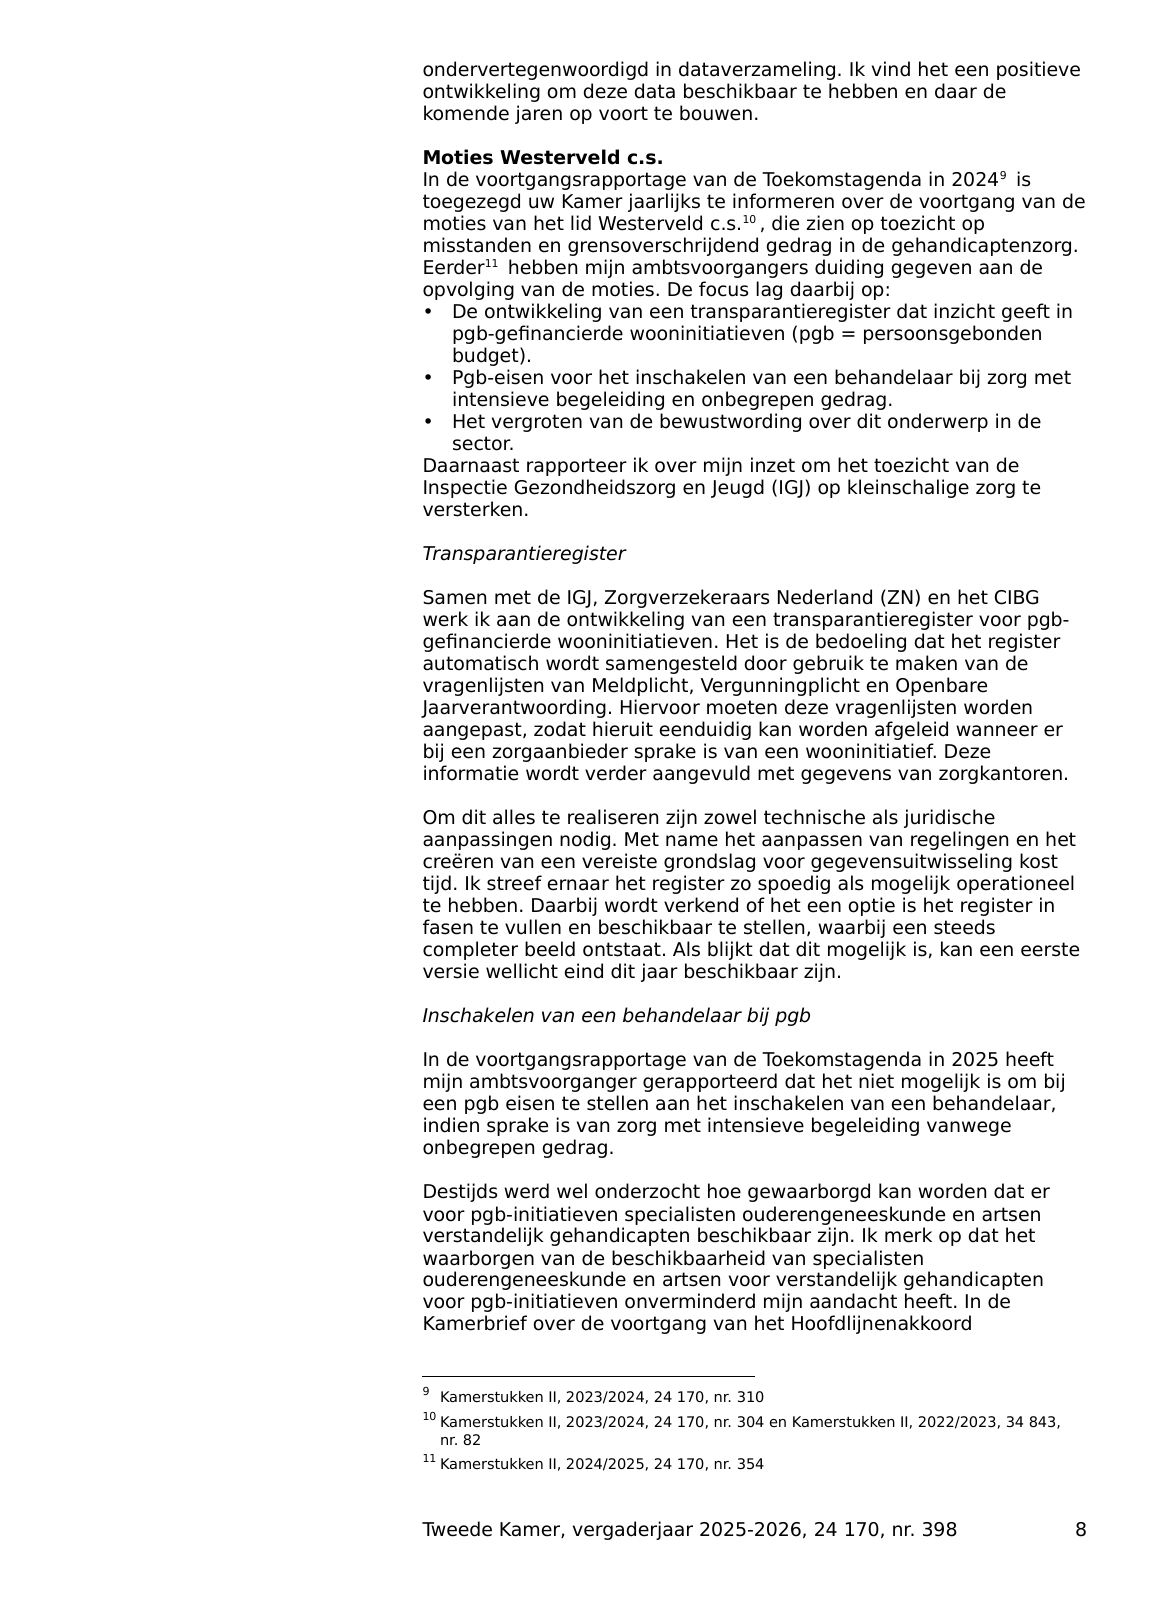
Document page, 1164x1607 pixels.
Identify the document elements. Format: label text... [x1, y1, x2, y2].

text Om dit alles te realiseren zijn zowel technische als juridische aanpassingen nodig. Met name het aanpassen van regelingen en het creëren van een vereiste grondslag voor gegevensuitwisseling kost tijd. Ik streef ernaar het register zo spoedig als mogelijk operationeel te hebben. Daarbij wordt verkend of het een optie is het register in fasen te vullen en beschikbaar te stellen, waarbij een steeds completer beeld ontstaat. Als blijkt dat dit mogelijk is, kan een eerste versie wellicht eind dit jaar beschikbaar zijn. [422, 807, 1087, 983]
text ondervertegenwoordigd in dataverzameling. Ik vind het een positieve ontwikkeling om deze data beschikbaar te hebben en daar de komende jaren op voort te bouwen. [422, 59, 1087, 125]
text Moties Westerveld c.s. [422, 147, 1087, 169]
text Kamerstukken II, 2023/2024, 24 170, nr. 304 en Kamerstukken II, 2022/2023, 34 843, nr. 82 [422, 1410, 1087, 1449]
text Samen met de IGJ, Zorgverzekeraars Nederland (ZN) en het CIBG werk ik aan de ontwikkeling van een transparantieregister voor pgb-gefinancierde wooninitiatieven. Het is de bedoeling dat het register automatisch wordt samengesteld door gebruik te maken van de vragenlijsten van Meldplicht, Vergunningplicht en Openbare Jaarverantwoording. Hiervoor moeten deze vragenlijsten worden aangepast, zodat hieruit eenduidig kan worden afgeleid wanneer er bij een zorgaanbieder sprake is van een wooninitiatief. Deze informatie wordt verder aangevuld met gegevens van zorgkantoren. [422, 587, 1087, 785]
text Kamerstukken II, 2023/2024, 24 170, nr. 310 [422, 1385, 1087, 1407]
text Daarnaast rapporteer ik over mijn inzet om het toezicht van de Inspectie Gezondheidszorg en Jeugd (IGJ) op kleinschalige zorg te versterken. [422, 455, 1087, 521]
text Destijds werd wel onderzocht hoe gewaarborgd kan worden dat er voor pgb-initiatieven specialisten ouderengeneeskunde en artsen verstandelijk gehandicapten beschikbaar zijn. Ik merk op dat het waarborgen van de beschikbaarheid van specialisten ouderengeneeskunde en artsen voor verstandelijk gehandicapten voor pgb-initiatieven onverminderd mijn aandacht heeft. In de Kamerbrief over de voortgang van het Hoofdlijnenakkoord [422, 1181, 1087, 1335]
text In de voortgangsrapportage van de Toekomstagenda in 2024 is toegezegd uw Kamer jaarlijks te informeren over de voortgang van de moties van het lid Westerveld c.s., die zien op toezicht op misstanden en grensoverschrijdend gedrag in de gehandicaptenzorg. Eerder hebben mijn ambtsvoorgangers duiding gegeven aan de opvolging van de moties. De focus lag daarbij op: [422, 169, 1087, 301]
text In de voortgangsrapportage van de Toekomstagenda in 2025 heeft mijn ambtsvoorganger gerapporteerd dat het niet mogelijk is om bij een pgb eisen te stellen aan het inschakelen van een behandelaar, indien sprake is van zorg met intensieve begeleiding vanwege onbegrepen gedrag. [422, 1049, 1087, 1159]
subtitle Transparantieregister [422, 543, 1087, 565]
text • De ontwikkeling van een transparantieregister dat inzicht geeft in pgb-gefinancierde wooninitiatieven (pgb = persoonsgebonden budget). [422, 301, 1087, 367]
text Kamerstukken II, 2024/2025, 24 170, nr. 354 [422, 1452, 1087, 1474]
text • Het vergroten van de bewustwording over dit onderwerp in de sector. [422, 411, 1087, 455]
text • Pgb-eisen voor het inschakelen van een behandelaar bij zorg met intensieve begeleiding en onbegrepen gedrag. [422, 367, 1087, 411]
subtitle Inschakelen van een behandelaar bij pgb [422, 1005, 1087, 1027]
